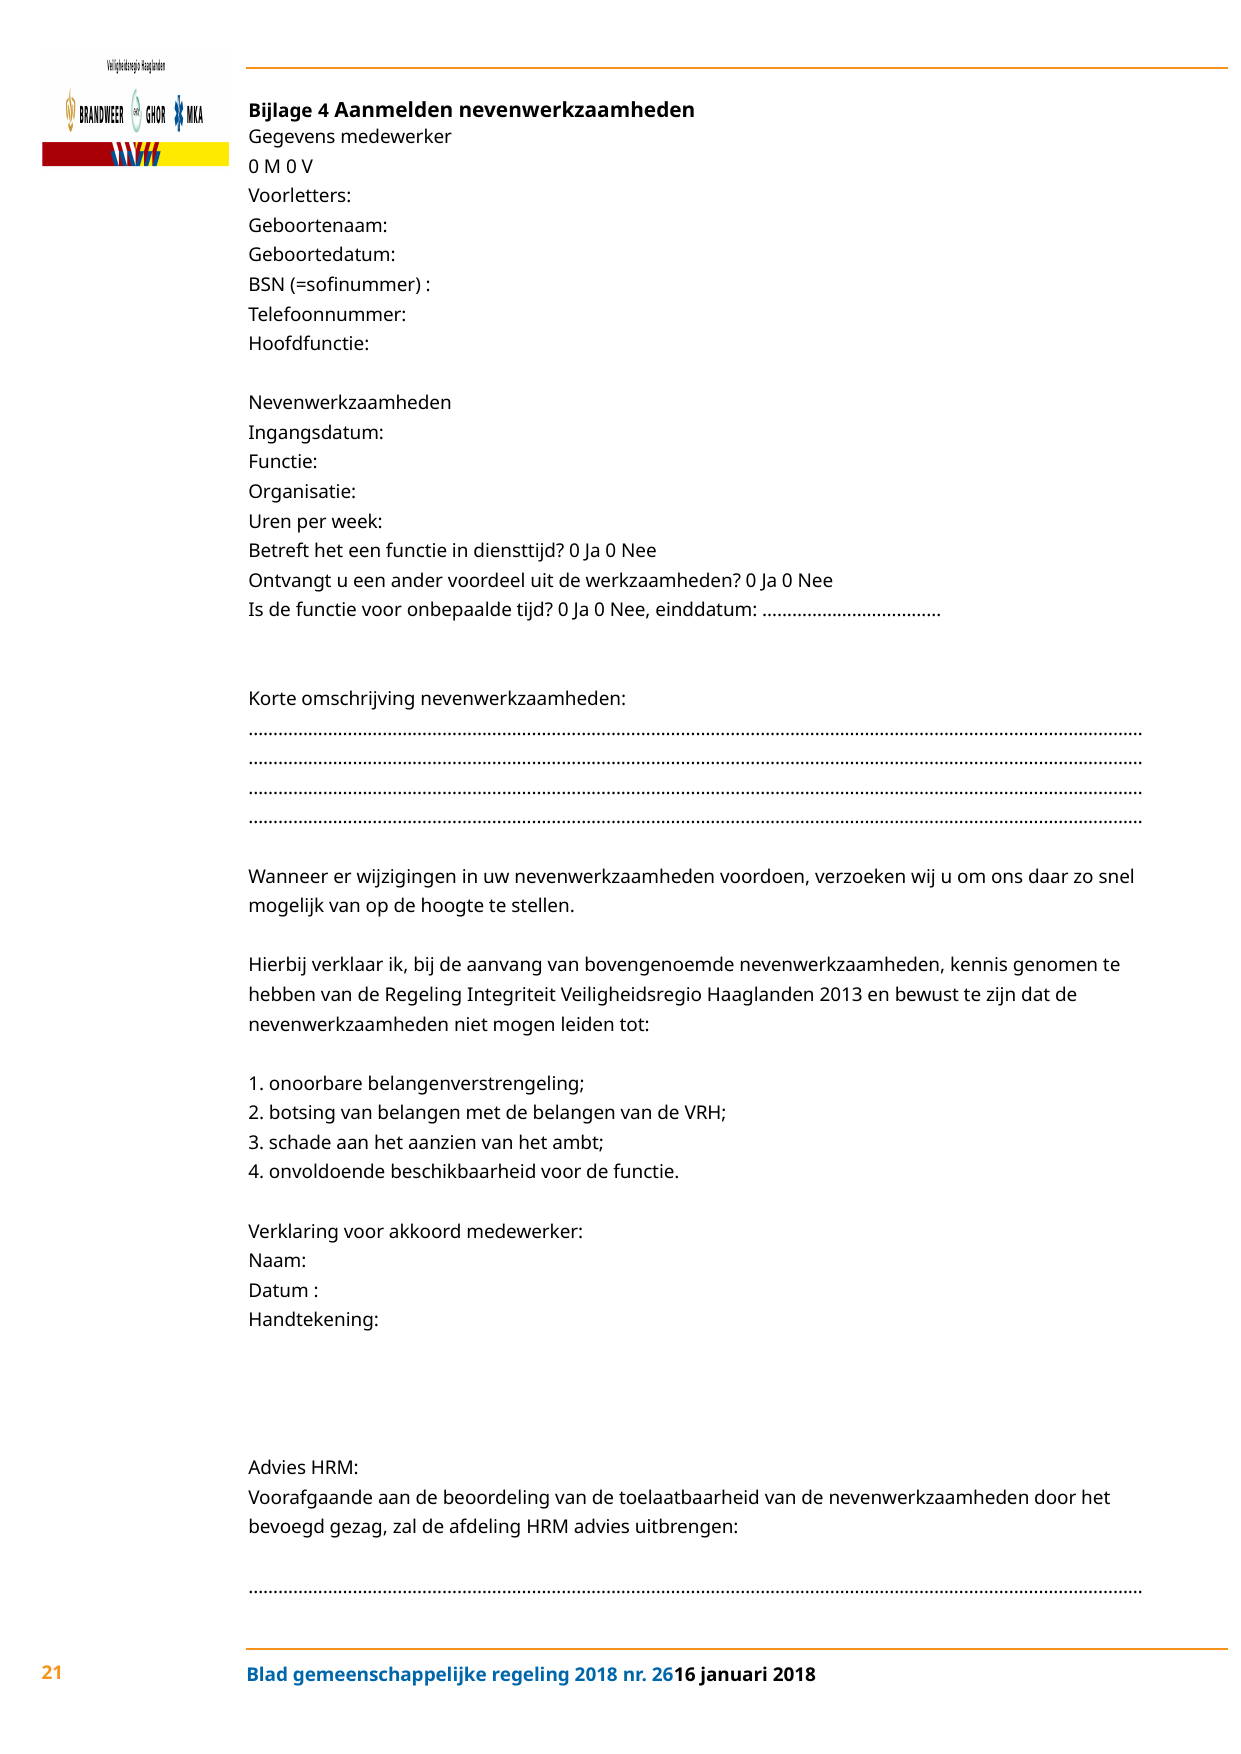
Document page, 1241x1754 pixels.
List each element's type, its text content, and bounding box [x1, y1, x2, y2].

text 0 M 0 V [248, 153, 1152, 179]
text Hoofdfunctie: [248, 330, 1152, 356]
text Nevenwerkzaamheden [248, 389, 1152, 415]
text BSN (=sofinummer) : [248, 271, 1152, 297]
text 1. onoorbare belangenverstrengeling; [248, 1070, 1152, 1096]
text 4. onvoldoende beschikbaarheid voor de functie. [248, 1159, 1152, 1184]
text Voorletters: [248, 182, 1152, 208]
text Functie: [248, 449, 1152, 474]
text 3. schade aan het aanzien van het ambt; [248, 1129, 1152, 1155]
text Betreft het een functie in diensttijd? 0 Ja 0 Nee [248, 537, 1152, 563]
text Datum : [248, 1277, 1152, 1303]
text Geboortedatum: [248, 242, 1152, 267]
text Voorafgaande aan de beoordeling van de toelaatbaarheid van de nevenwerkzaamheden door het bevoegd gezag, zal de afdeling HRM advies uitbrengen: [248, 1484, 1152, 1539]
text 2. botsing van belangen met de belangen van de VRH; [248, 1099, 1152, 1125]
text Organisatie: [248, 478, 1152, 504]
text Bijlage 4 Aanmelden nevenwerkzaamheden [248, 95, 1152, 123]
text Naam: [248, 1247, 1152, 1273]
picture [41, 47, 231, 172]
text Hierbij verklaar ik, bij de aanvang van bovengenoemde nevenwerkzaamheden, kennis genomen te hebben van de Regeling Integriteit Veiligheidsregio Haaglanden 2013 en bewust te zijn dat de nevenwerkzaamheden niet mogen leiden tot: [248, 952, 1152, 1037]
text Advies HRM: [248, 1454, 1152, 1480]
text Gegevens medewerker [248, 123, 1152, 149]
text Ontvangt u een ander voordeel uit de werkzaamheden? 0 Ja 0 Nee [248, 567, 1152, 593]
text Wanneer er wijzigingen in uw nevenwerkzaamheden voordoen, verzoeken wij u om ons daar zo snel mogelijk van op de hoogte te stellen. [248, 863, 1152, 918]
text Handtekening: [248, 1307, 1152, 1332]
text Uren per week: [248, 508, 1152, 534]
text Telefoonnummer: [248, 301, 1152, 327]
text Is de functie voor onbepaalde tijd? 0 Ja 0 Nee, einddatum: ……………………………… [248, 597, 1152, 622]
text ……………………………………………………………………………………………………………………………………………………………………………………………………………………………………………………………………………………………………………………………………………………………………………………………………………………………………………………………………………………………………………………………………………………………………………………………………………………………………………………………… [248, 715, 1152, 829]
text Korte omschrijving nevenwerkzaamheden: [248, 685, 1152, 711]
text Verklaring voor akkoord medewerker: [248, 1218, 1152, 1244]
text Ingangsdatum: [248, 419, 1152, 445]
text ……………………………………………………………………………………………………………………………………………………………… [248, 1573, 1152, 1599]
text Geboortenaam: [248, 212, 1152, 238]
